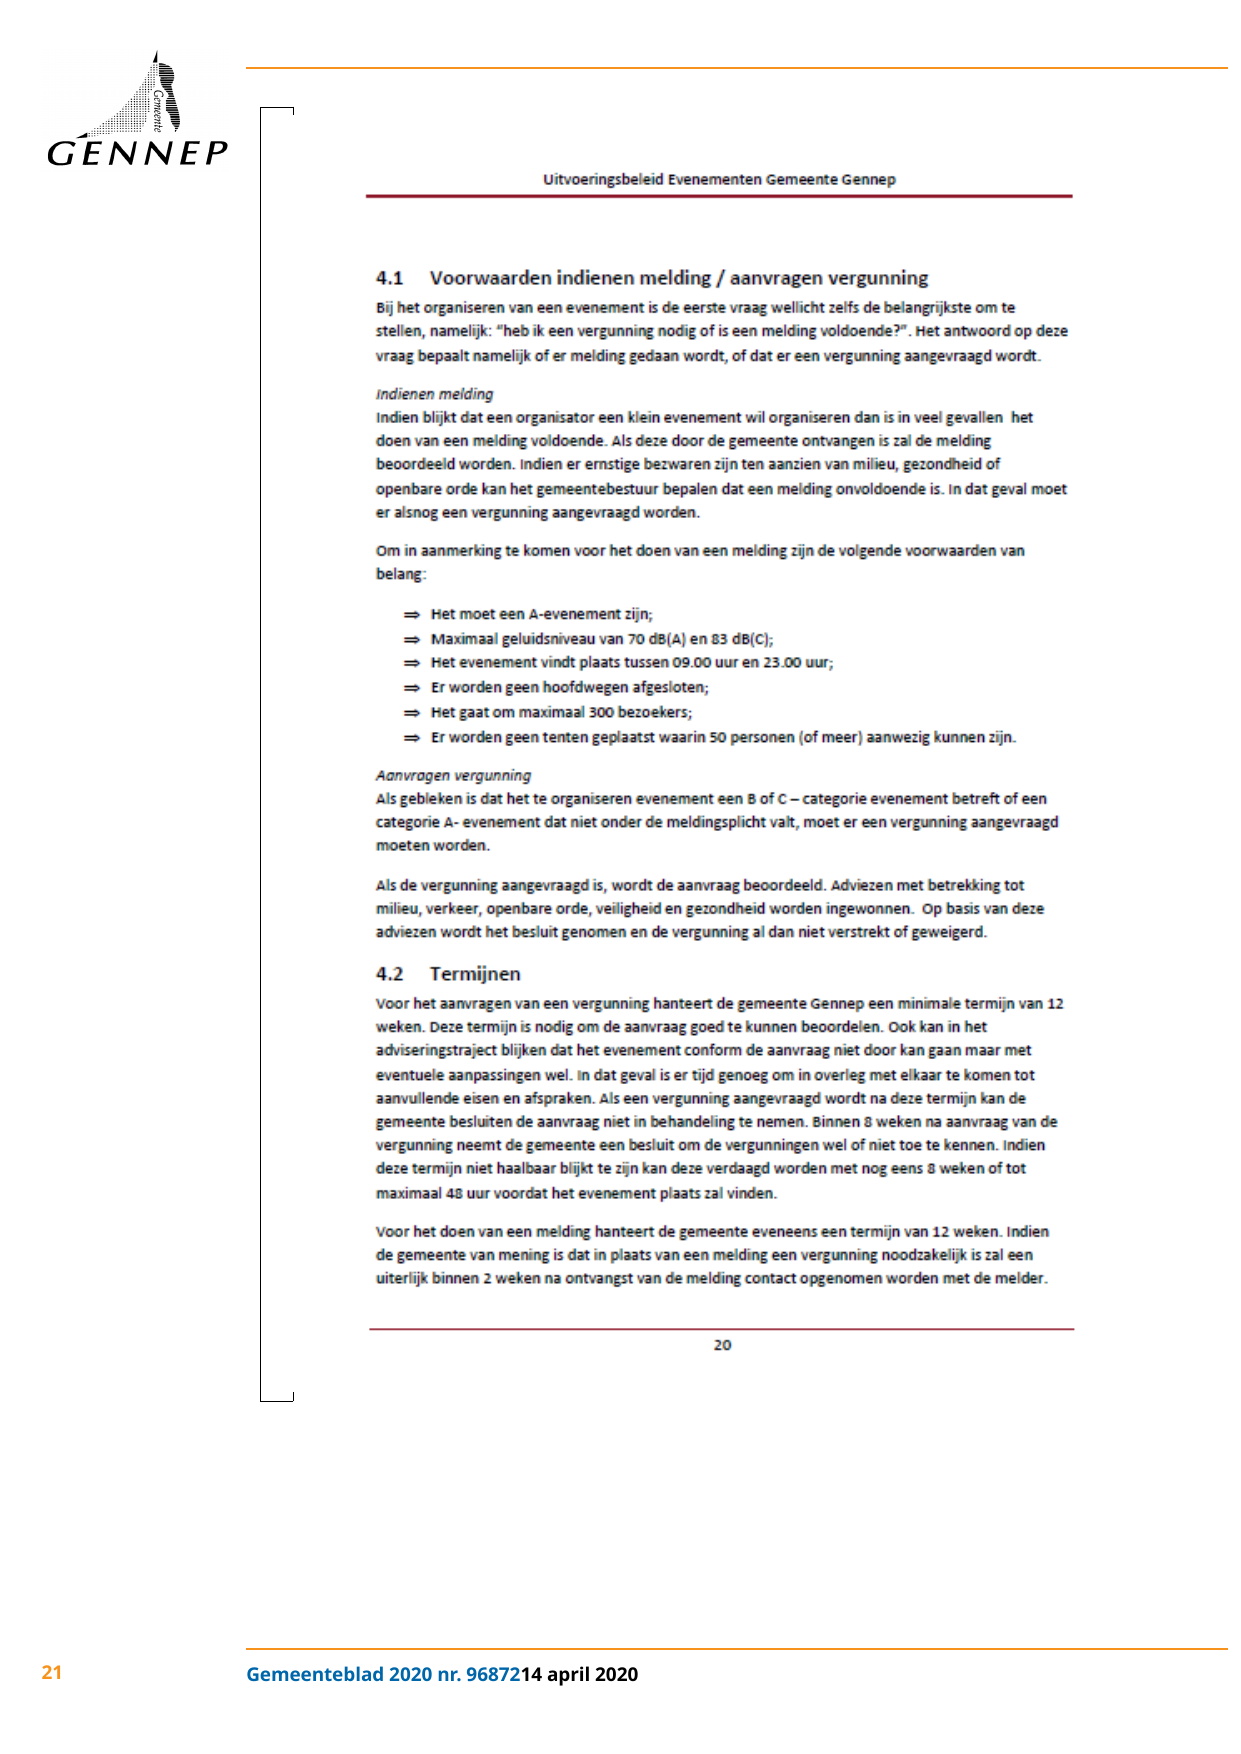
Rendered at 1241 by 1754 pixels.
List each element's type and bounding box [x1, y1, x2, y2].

picture [268, 115, 1173, 1392]
picture [41, 47, 231, 172]
